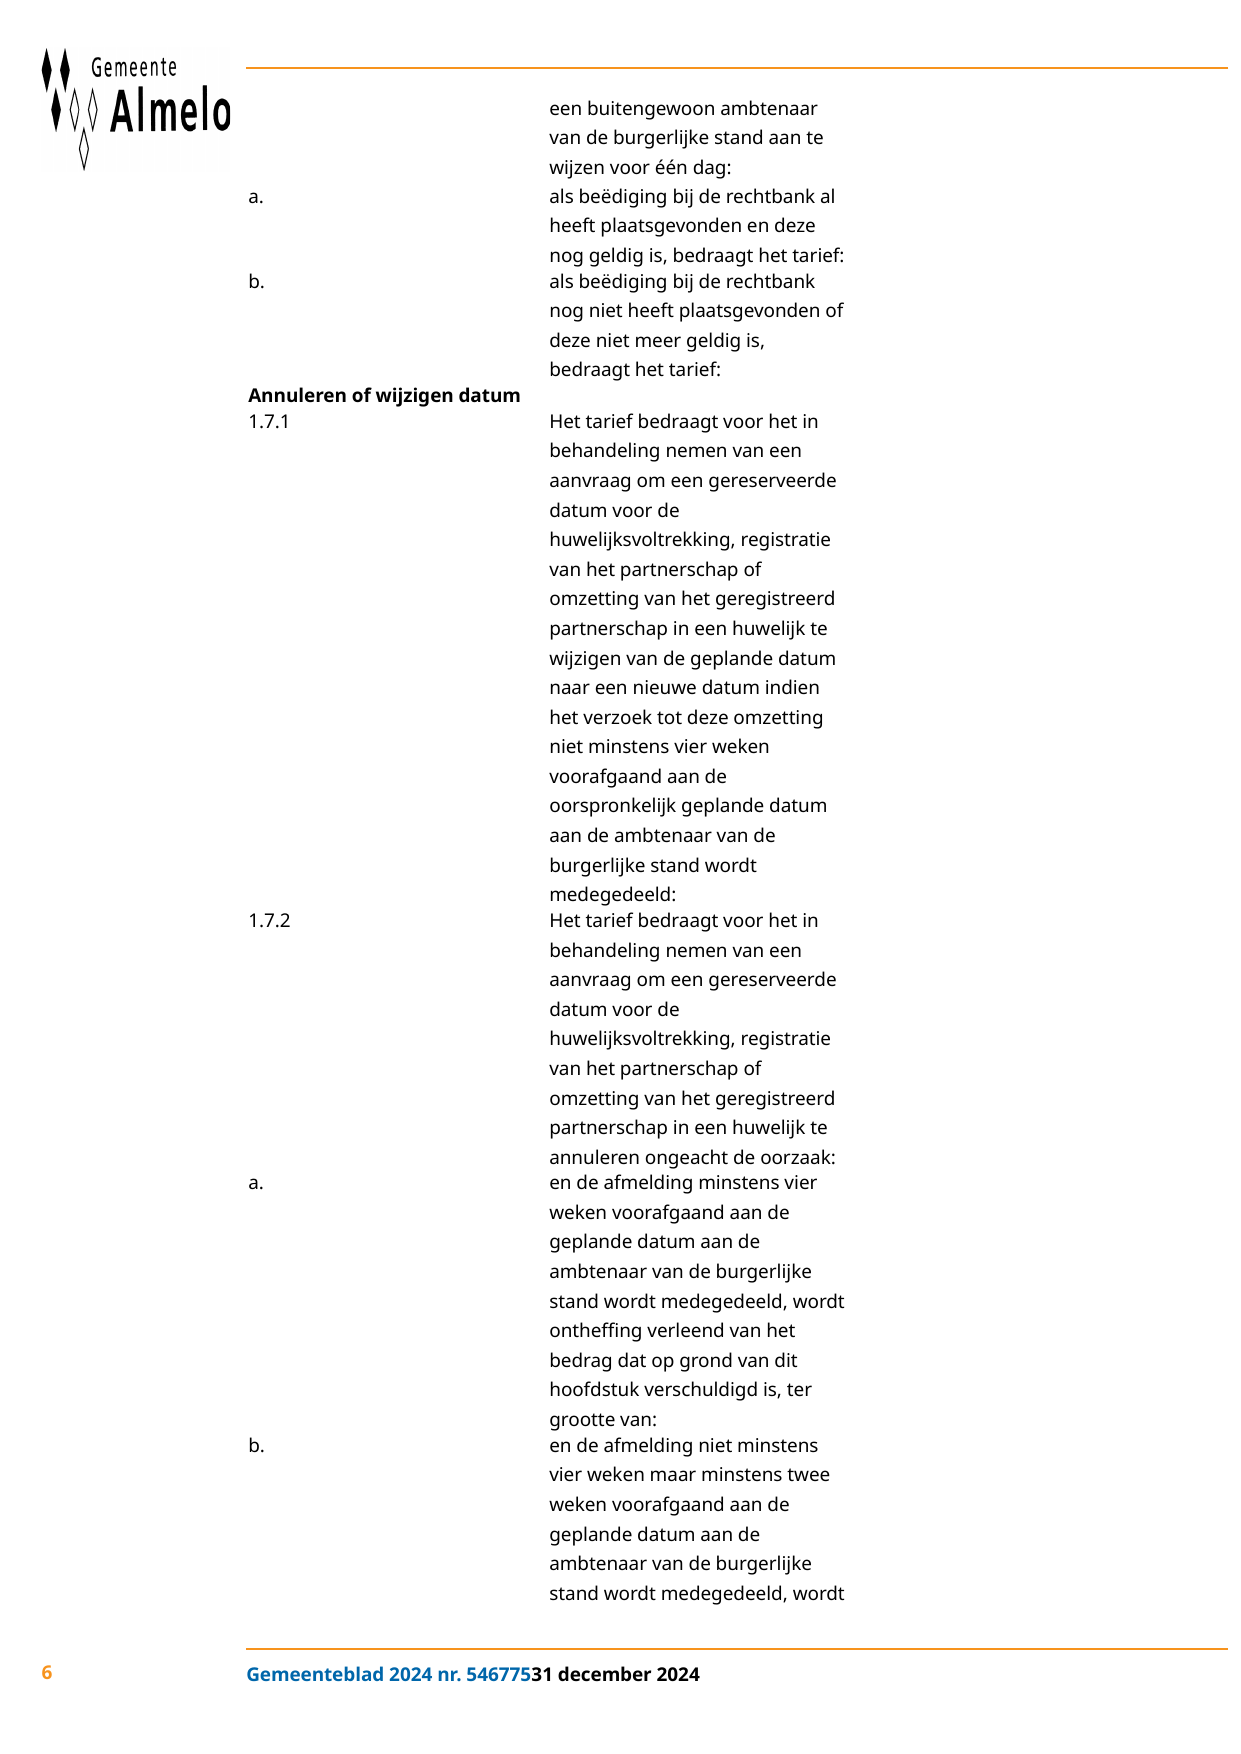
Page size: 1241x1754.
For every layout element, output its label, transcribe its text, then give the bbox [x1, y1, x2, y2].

table_cell [850, 408, 1152, 907]
table_cell [248, 95, 549, 180]
table_cell b. [248, 1432, 549, 1606]
table_cell een buitengewoon ambtenaar van de burgerlijke stand aan te wijzen voor één dag: [549, 95, 850, 180]
table_cell en de afmelding minstens vier weken voorafgaand aan de geplande datum aan de ambtenaar van de burgerlijke stand wordt medegedeeld, wordt ontheffing verleend van het bedrag dat op grond van dit hoofdstuk verschuldigd is, ter grootte van: [549, 1170, 850, 1432]
table_header a. [248, 183, 549, 268]
table_cell 1.7.1 [248, 408, 549, 907]
table_header als beëdiging bij de rechtbank al heeft plaatsgevonden en deze nog geldig is, bedraagt het tarief: [549, 183, 850, 268]
table_cell [850, 268, 1152, 382]
table_header [850, 183, 1152, 268]
picture [41, 47, 231, 172]
table_cell [850, 95, 1152, 180]
table_cell Annuleren of wijzigen datum [248, 383, 1152, 408]
table_cell [850, 1432, 1152, 1606]
table_cell als beëdiging bij de rechtbank nog niet heeft plaatsgevonden of deze niet meer geldig is, bedraagt het tarief: [549, 268, 850, 382]
table_cell [850, 1170, 1152, 1432]
table_cell b. [248, 268, 549, 382]
table_cell Het tarief bedraagt voor het in behandeling nemen van een aanvraag om een gereserveerde datum voor de huwelijksvoltrekking, registratie van het partnerschap of omzetting van het geregistreerd partnerschap in een huwelijk te annuleren ongeacht de oorzaak: [549, 907, 850, 1169]
table_cell a. [248, 1170, 549, 1432]
table_cell en de afmelding niet minstens vier weken maar minstens twee weken voorafgaand aan de geplande datum aan de ambtenaar van de burgerlijke stand wordt medegedeeld, wordt [549, 1432, 850, 1606]
table_cell [850, 907, 1152, 1169]
table_cell 1.7.2 [248, 907, 549, 1169]
table_cell Het tarief bedraagt voor het in behandeling nemen van een aanvraag om een gereserveerde datum voor de huwelijksvoltrekking, registratie van het partnerschap of omzetting van het geregistreerd partnerschap in een huwelijk te wijzigen van de geplande datum naar een nieuwe datum indien het verzoek tot deze omzetting niet minstens vier weken voorafgaand aan de oorspronkelijk geplande datum aan de ambtenaar van de burgerlijke stand wordt medegedeeld: [549, 408, 850, 907]
